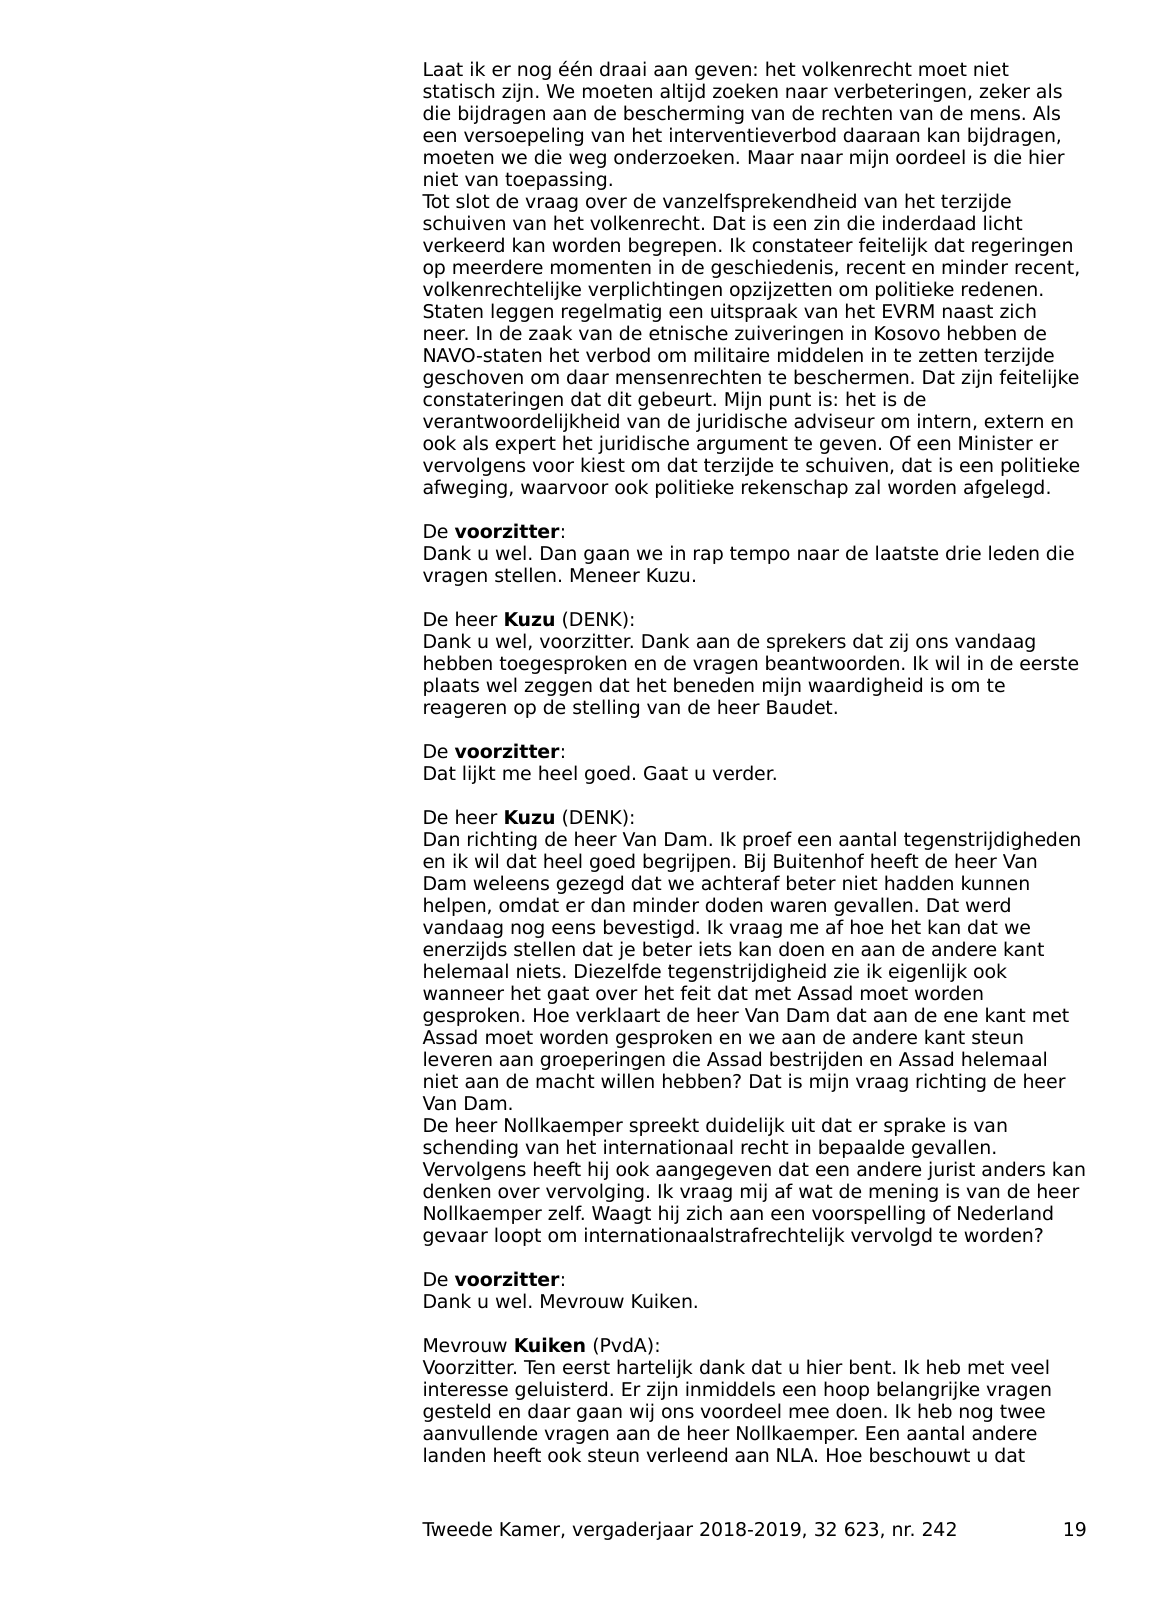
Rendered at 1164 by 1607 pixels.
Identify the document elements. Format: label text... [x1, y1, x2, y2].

text De voorzitter: [422, 1269, 1087, 1291]
text Dan richting de heer Van Dam. Ik proef een aantal tegenstrijdigheden en ik wil dat heel goed begrijpen. Bij Buitenhof heeft de heer Van Dam weleens gezegd dat we achteraf beter niet hadden kunnen helpen, omdat er dan minder doden waren gevallen. Dat werd vandaag nog eens bevestigd. Ik vraag me af hoe het kan dat we enerzijds stellen dat je beter iets kan doen en aan de andere kant helemaal niets. Diezelfde tegenstrijdigheid zie ik eigenlijk ook wanneer het gaat over het feit dat met Assad moet worden gesproken. Hoe verklaart de heer Van Dam dat aan de ene kant met Assad moet worden gesproken en we aan de andere kant steun leveren aan groeperingen die Assad bestrijden en Assad helemaal niet aan de macht willen hebben? Dat is mijn vraag richting de heer Van Dam. [422, 829, 1087, 1115]
text Tot slot de vraag over de vanzelfsprekendheid van het terzijde schuiven van het volkenrecht. Dat is een zin die inderdaad licht verkeerd kan worden begrepen. Ik constateer feitelijk dat regeringen op meerdere momenten in de geschiedenis, recent en minder recent, volkenrechtelijke verplichtingen opzijzetten om politieke redenen. Staten leggen regelmatig een uitspraak van het EVRM naast zich neer. In de zaak van de etnische zuiveringen in Kosovo hebben de NAVO-staten het verbod om militaire middelen in te zetten terzijde geschoven om daar mensenrechten te beschermen. Dat zijn feitelijke constateringen dat dit gebeurt. Mijn punt is: het is de verantwoordelijkheid van de juridische adviseur om intern, extern en ook als expert het juridische argument te geven. Of een Minister er vervolgens voor kiest om dat terzijde te schuiven, dat is een politieke afweging, waarvoor ook politieke rekenschap zal worden afgelegd. [422, 191, 1087, 499]
text Dank u wel, voorzitter. Dank aan de sprekers dat zij ons vandaag hebben toegesproken en de vragen beantwoorden. Ik wil in de eerste plaats wel zeggen dat het beneden mijn waardigheid is om te reageren op de stelling van de heer Baudet. [422, 631, 1087, 719]
text De heer Nollkaemper spreekt duidelijk uit dat er sprake is van schending van het internationaal recht in bepaalde gevallen. Vervolgens heeft hij ook aangegeven dat een andere jurist anders kan denken over vervolging. Ik vraag mij af wat de mening is van de heer Nollkaemper zelf. Waagt hij zich aan een voorspelling of Nederland gevaar loopt om internationaalstrafrechtelijk vervolgd te worden? [422, 1115, 1087, 1247]
text De voorzitter: [422, 521, 1087, 543]
text Dat lijkt me heel goed. Gaat u verder. [422, 763, 1087, 785]
text De heer Kuzu (DENK): [422, 609, 1087, 631]
text Dank u wel. Dan gaan we in rap tempo naar de laatste drie leden die vragen stellen. Meneer Kuzu. [422, 543, 1087, 587]
text Voorzitter. Ten eerst hartelijk dank dat u hier bent. Ik heb met veel interesse geluisterd. Er zijn inmiddels een hoop belangrijke vragen gesteld en daar gaan wij ons voordeel mee doen. Ik heb nog twee aanvullende vragen aan de heer Nollkaemper. Een aantal andere landen heeft ook steun verleend aan NLA. Hoe beschouwt u dat [422, 1357, 1087, 1467]
text De heer Kuzu (DENK): [422, 807, 1087, 829]
text Dank u wel. Mevrouw Kuiken. [422, 1291, 1087, 1313]
text De voorzitter: [422, 741, 1087, 763]
text Laat ik er nog één draai aan geven: het volkenrecht moet niet statisch zijn. We moeten altijd zoeken naar verbeteringen, zeker als die bijdragen aan de bescherming van de rechten van de mens. Als een versoepeling van het interventieverbod daaraan kan bijdragen, moeten we die weg onderzoeken. Maar naar mijn oordeel is die hier niet van toepassing. [422, 59, 1087, 191]
text Mevrouw Kuiken (PvdA): [422, 1335, 1087, 1357]
